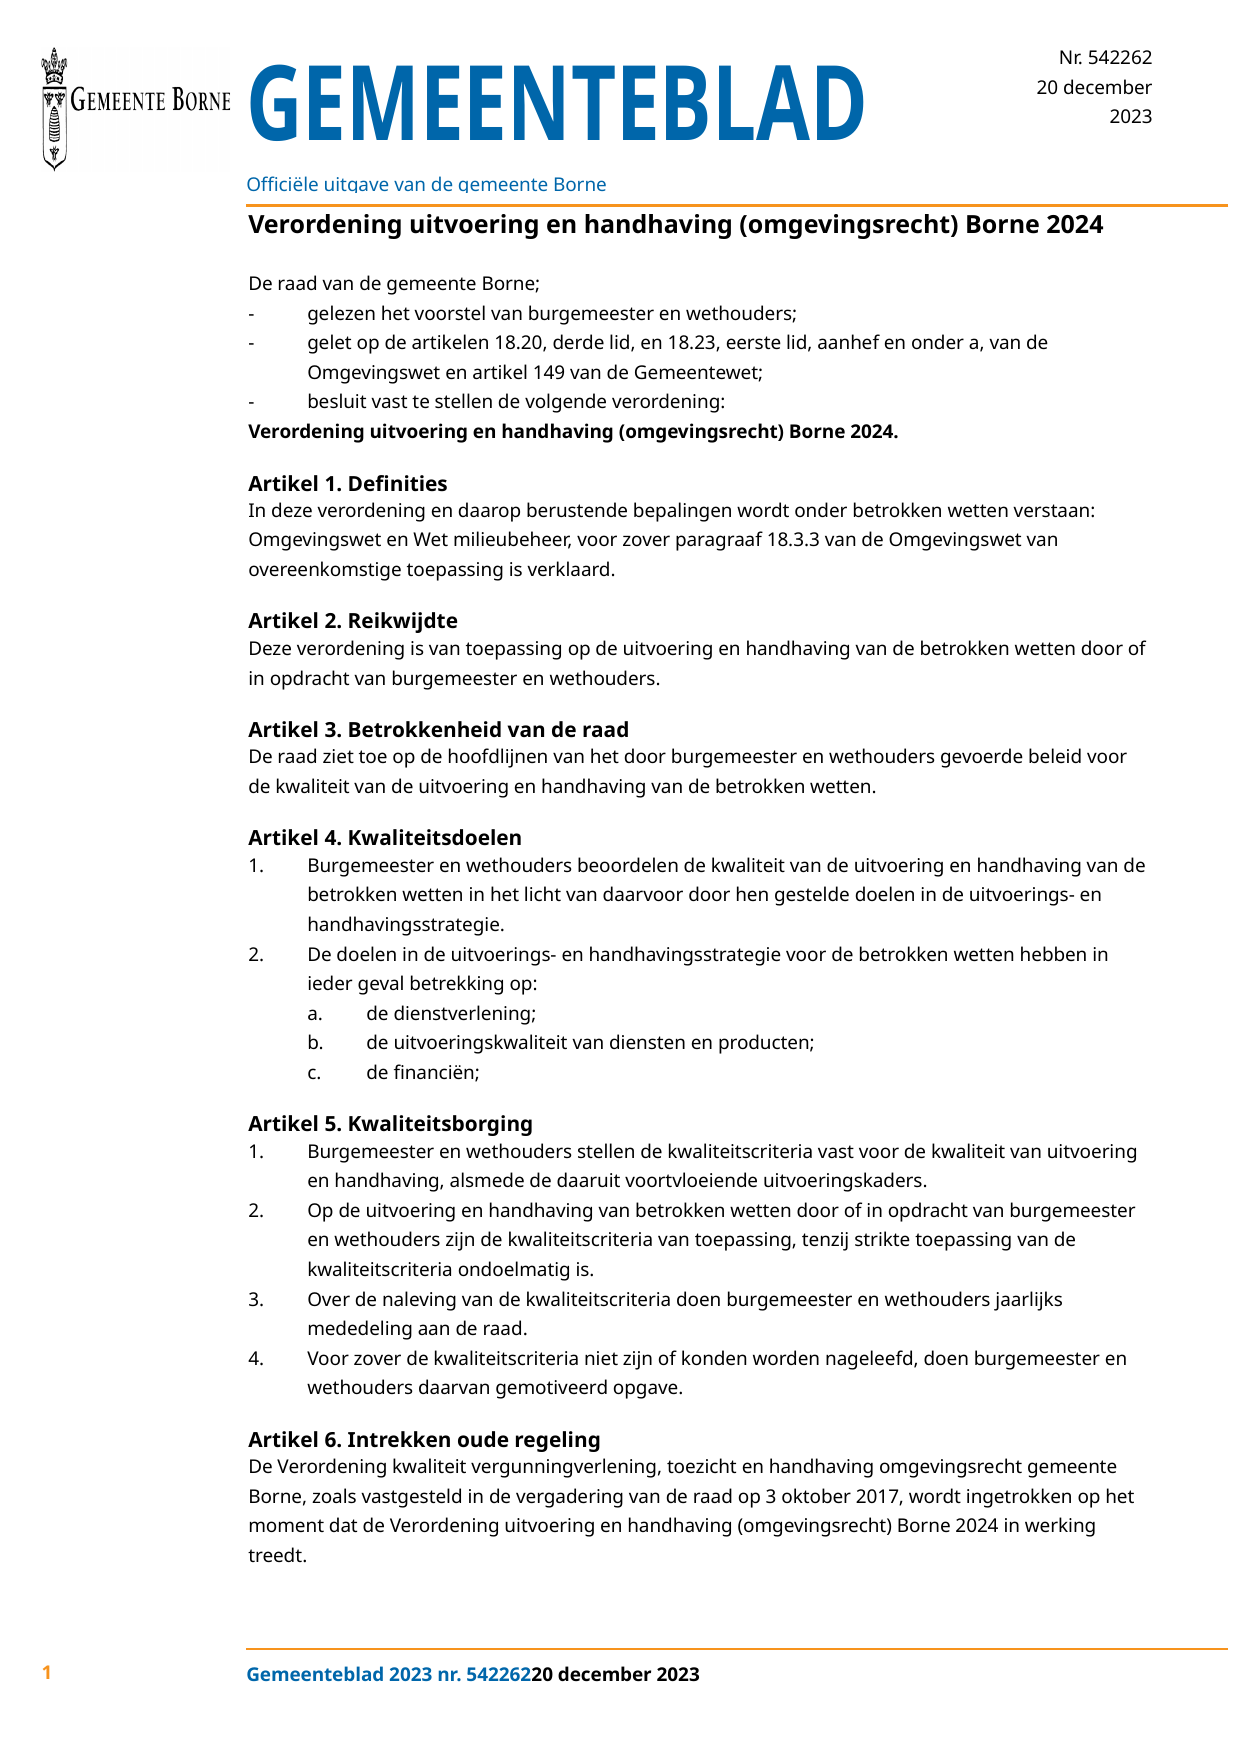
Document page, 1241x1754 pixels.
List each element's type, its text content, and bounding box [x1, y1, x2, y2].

list De doelen in de uitvoerings- en handhavingsstrategie voor de betrokken wetten hebben in ieder geval betrekking op: [248, 941, 1152, 996]
list gelezen het voorstel van burgemeester en wethouders; [248, 300, 1152, 326]
list de financiën; [307, 1059, 1152, 1085]
text In deze verordening en daarop berustende bepalingen wordt onder betrokken wetten verstaan: Omgevingswet en Wet milieubeheer, voor zover paragraaf 18.3.3 van de Omgevingswet van overeenkomstige toepassing is verklaard. [248, 497, 1152, 582]
text Artikel 6. Intrekken oude regeling [248, 1425, 1152, 1453]
text Artikel 4. Kwaliteitsdoelen [248, 823, 1152, 852]
text De raad ziet toe op de hoofdlijnen van het door burgemeester en wethouders gevoerde beleid voor de kwaliteit van de uitvoering en handhaving van de betrokken wetten. [248, 743, 1152, 799]
list besluit vast te stellen de volgende verordening: [248, 389, 1152, 414]
list Over de naleving van de kwaliteitscriteria doen burgemeester en wethouders jaarlijks mededeling aan de raad. [248, 1286, 1152, 1341]
list gelet op de artikelen 18.20, derde lid, en 18.23, eerste lid, aanhef en onder a, van de Omgevingswet en artikel 149 van de Gemeentewet; [248, 329, 1152, 385]
list Op de uitvoering en handhaving van betrokken wetten door of in opdracht van burgemeester en wethouders zijn de kwaliteitscriteria van toepassing, tenzij strikte toepassing van de kwaliteitscriteria ondoelmatig is. [248, 1197, 1152, 1282]
list Burgemeester en wethouders stellen de kwaliteitscriteria vast voor de kwaliteit van uitvoering en handhaving, alsmede de daaruit voortvloeiende uitvoeringskaders. [248, 1138, 1152, 1193]
text Artikel 3. Betrokkenheid van de raad [248, 715, 1152, 743]
text De Verordening kwaliteit vergunningverlening, toezicht en handhaving omgevingsrecht gemeente Borne, zoals vastgesteld in de vergadering van de raad op 3 oktober 2017, wordt ingetrokken op het moment dat de Verordening uitvoering en handhaving (omgevingsrecht) Borne 2024 in werking treedt. [248, 1453, 1152, 1568]
list Burgemeester en wethouders beoordelen de kwaliteit van de uitvoering en handhaving van de betrokken wetten in het licht van daarvoor door hen gestelde doelen in de uitvoerings- en handhavingsstrategie. [248, 852, 1152, 937]
text Artikel 5. Kwaliteitsborging [248, 1109, 1152, 1138]
text Artikel 1. Definities [248, 469, 1152, 497]
text Verordening uitvoering en handhaving (omgevingsrecht) Borne 2024. [248, 418, 1152, 444]
picture [41, 47, 231, 172]
text Artikel 2. Reikwijdte [248, 607, 1152, 635]
text Deze verordening is van toepassing op de uitvoering en handhaving van de betrokken wetten door of in opdracht van burgemeester en wethouders. [248, 635, 1152, 690]
list de dienstverlening; [307, 1000, 1152, 1026]
list Voor zover de kwaliteitscriteria niet zijn of konden worden nageleefd, doen burgemeester en wethouders daarvan gemotiveerd opgave. [248, 1345, 1152, 1400]
list de uitvoeringskwaliteit van diensten en producten; [307, 1029, 1152, 1055]
text De raad van de gemeente Borne; [248, 270, 1152, 296]
text Verordening uitvoering en handhaving (omgevingsrecht) Borne 2024 [248, 207, 1152, 241]
